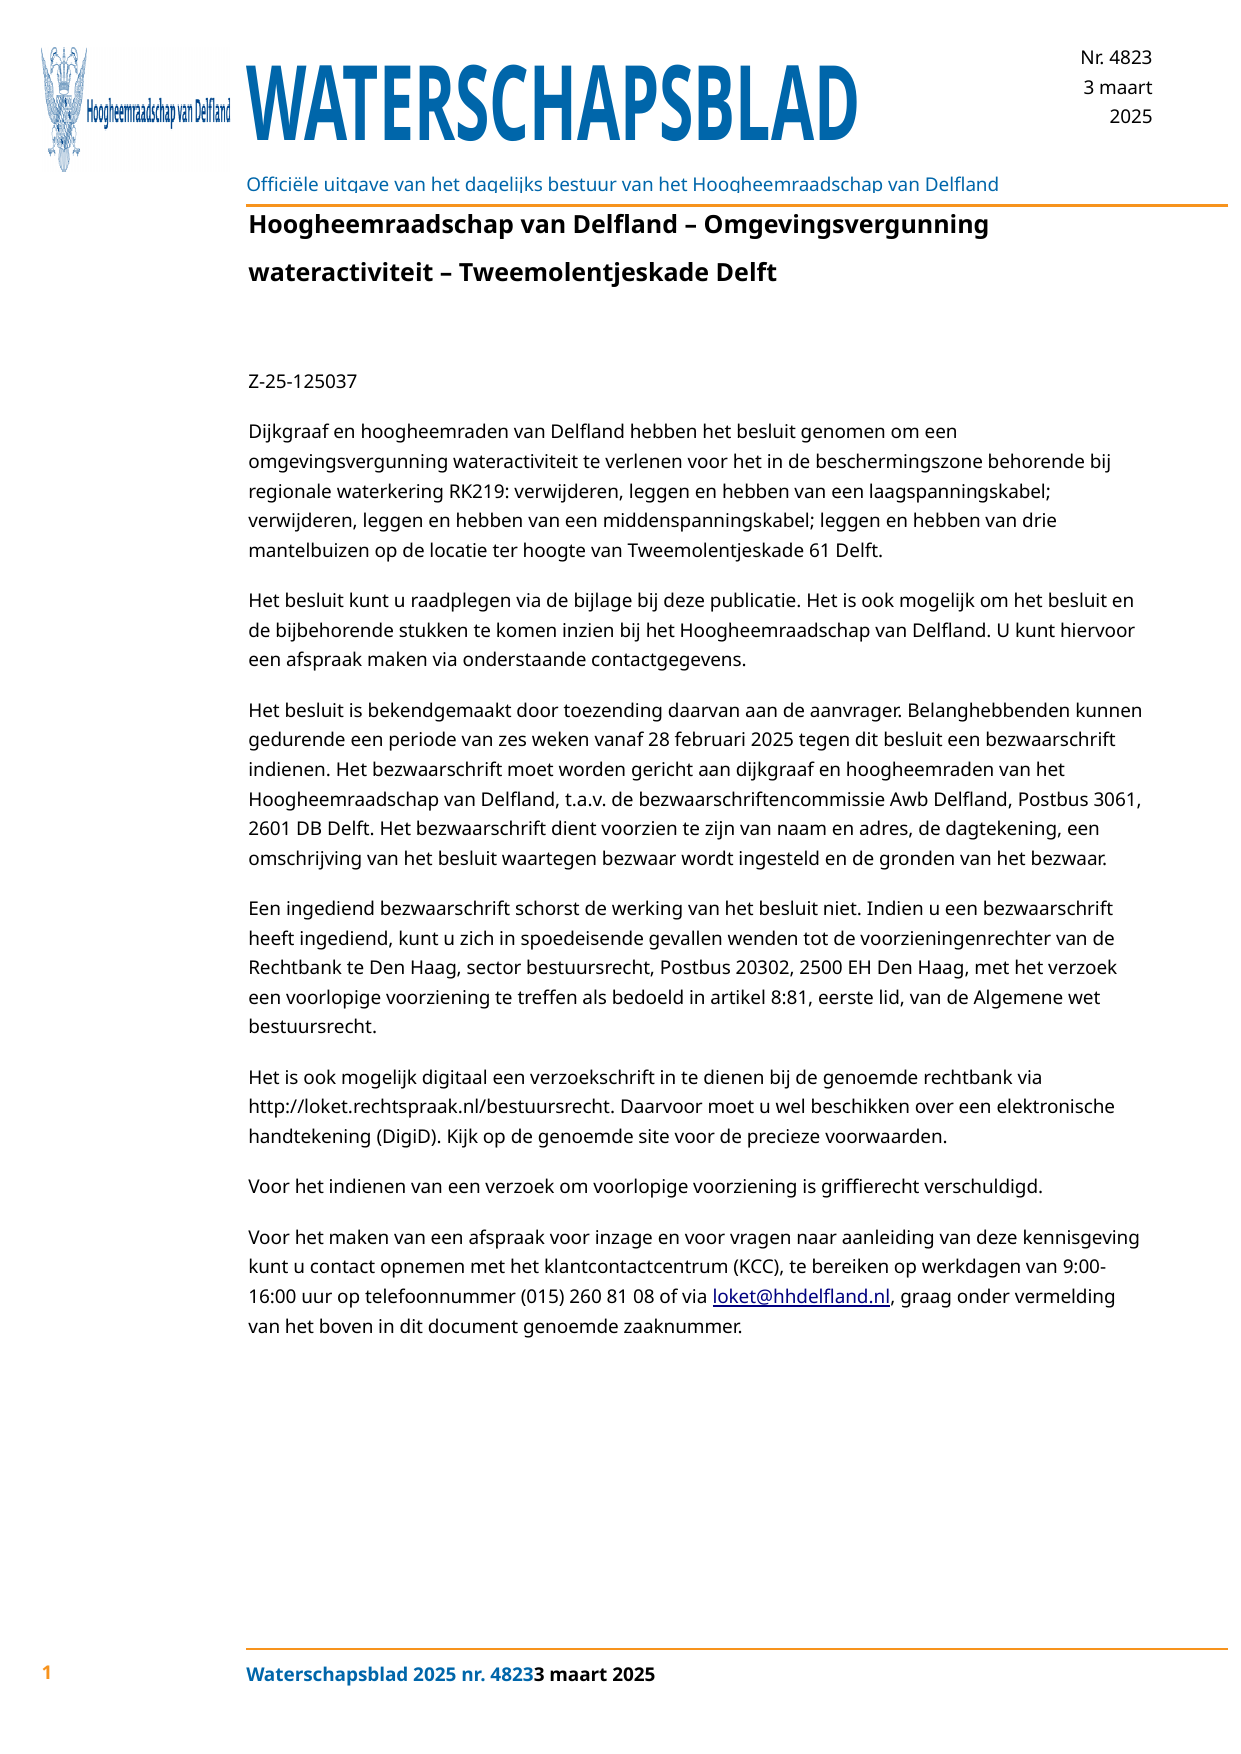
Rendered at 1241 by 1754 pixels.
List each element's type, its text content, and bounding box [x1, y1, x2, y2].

text Voor het maken van een afspraak voor inzage en voor vragen naar aanleiding van deze kennisgeving kunt u contact opnemen met het klantcontactcentrum (KCC), te bereiken op werkdagen van 9:00-16:00 uur op telefoonnummer (015) 260 81 08 of via loket@hhdelfland.nl, graag onder vermelding van het boven in dit document genoemde zaaknummer. [248, 1224, 1152, 1339]
text Het is ook mogelijk digitaal een verzoekschrift in te dienen bij de genoemde rechtbank via http://loket.rechtspraak.nl/bestuursrecht. Daarvoor moet u wel beschikken over een elektronische handtekening (DigiD). Kijk op de genoemde site voor de precieze voorwaarden. [248, 1064, 1152, 1149]
picture [41, 47, 231, 172]
text Het besluit kunt u raadplegen via de bijlage bij deze publicatie. Het is ook mogelijk om het besluit en de bijbehorende stukken te komen inzien bij het Hoogheemraadschap van Delfland. U kunt hiervoor een afspraak maken via onderstaande contactgegevens. [248, 587, 1152, 672]
text Dijkgraaf en hoogheemraden van Delfland hebben het besluit genomen om een omgevingsvergunning wateractiviteit te verlenen voor het in de beschermingszone behorende bij regionale waterkering RK219: verwijderen, leggen en hebben van een laagspanningskabel; verwijderen, leggen en hebben van een middenspanningskabel; leggen en hebben van drie mantelbuizen op de locatie ter hoogte van Tweemolentjeskade 61 Delft. [248, 419, 1152, 563]
text Een ingediend bezwaarschrift schorst de werking van het besluit niet. Indien u een bezwaarschrift heeft ingediend, kunt u zich in spoedeisende gevallen wenden tot de voorzieningenrechter van de Rechtbank te Den Haag, sector bestuursrecht, Postbus 20302, 2500 EH Den Haag, met het verzoek een voorlopige voorziening te treffen als bedoeld in artikel 8:81, eerste lid, van de Algemene wet bestuursrecht. [248, 895, 1152, 1039]
text Hoogheemraadschap van Delfland – Omgevingsvergunning wateractiviteit – Tweemolentjeskade Delft [248, 207, 1152, 288]
text Voor het indienen van een verzoek om voorlopige voorziening is griffierecht verschuldigd. [248, 1174, 1152, 1199]
text Z-25-125037 [248, 368, 1152, 394]
text Het besluit is bekendgemaakt door toezending daarvan aan de aanvrager. Belanghebbenden kunnen gedurende een periode van zes weken vanaf 28 februari 2025 tegen dit besluit een bezwaarschrift indienen. Het bezwaarschrift moet worden gericht aan dijkgraaf en hoogheemraden van het Hoogheemraadschap van Delfland, t.a.v. de bezwaarschriftencommissie Awb Delfland, Postbus 3061, 2601 DB Delft. Het bezwaarschrift dient voorzien te zijn van naam en adres, de dagtekening, een omschrijving van het besluit waartegen bezwaar wordt ingesteld en de gronden van het bezwaar. [248, 697, 1152, 871]
